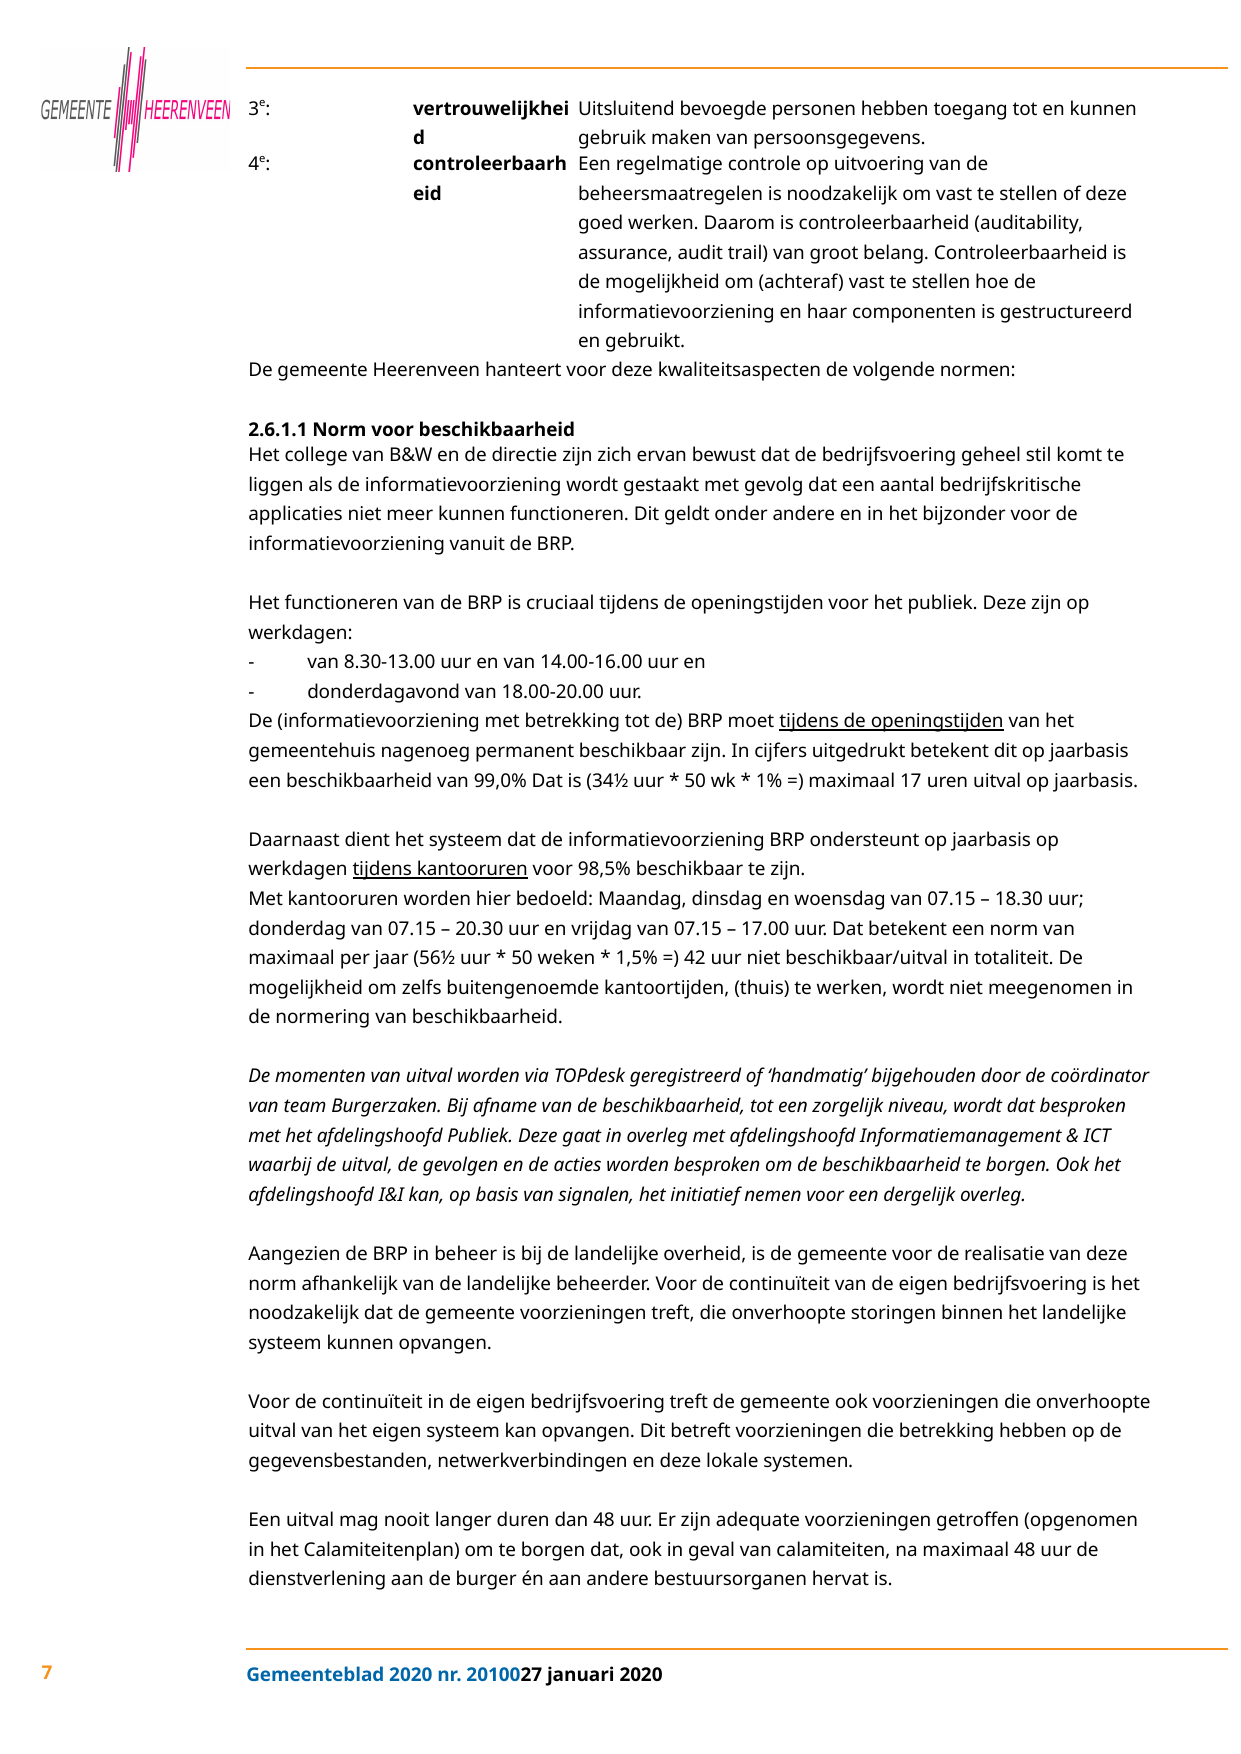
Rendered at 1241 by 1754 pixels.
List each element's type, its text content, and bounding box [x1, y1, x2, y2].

text Het functioneren van de BRP is cruciaal tijdens de openingstijden voor het publiek. Deze zijn op werkdagen: [248, 589, 1152, 645]
text 2.6.1.1 Norm voor beschikbaarheid [248, 416, 1152, 441]
text Aangezien de BRP in beheer is bij de landelijke overheid, is de gemeente voor de realisatie van deze norm afhankelijk van de landelijke beheerder. Voor de continuïteit van de eigen bedrijfsvoering is het noodzakelijk dat de gemeente voorzieningen treft, die onverhoopte storingen binnen het landelijke systeem kunnen opvangen. [248, 1240, 1152, 1355]
text De momenten van uitval worden via TOPdesk geregistreerd of ‘handmatig’ bijgehouden door de coördinator van team Burgerzaken. Bij afname van de beschikbaarheid, tot een zorgelijk niveau, wordt dat besproken met het afdelingshoofd Publiek. Deze gaat in overleg met afdelingshoofd Informatiemanagement & ICT waarbij de uitval, de gevolgen en de acties worden besproken om de beschikbaarheid te borgen. Ook het afdelingshoofd I&I kan, op basis van signalen, het initiatief nemen voor een dergelijk overleg. [248, 1063, 1152, 1207]
table_cell vertrouwelijkheid [413, 95, 578, 150]
text Daarnaast dient het systeem dat de informatievoorziening BRP ondersteunt op jaarbasis op werkdagen tijdens kantooruren voor 98,5% beschikbaar te zijn. [248, 826, 1152, 881]
picture [41, 47, 231, 172]
table_cell controleerbaarheid [413, 150, 578, 353]
text Met kantooruren worden hier bedoeld: Maandag, dinsdag en woensdag van 07.15 – 18.30 uur; donderdag van 07.15 – 20.30 uur en vrijdag van 07.15 – 17.00 uur. Dat betekent een norm van maximaal per jaar (56½ uur * 50 weken * 1,5% =) 42 uur niet beschikbaar/uitval in totaliteit. De mogelijkheid om zelfs buitengenoemde kantoortijden, (thuis) te werken, wordt niet meegenomen in de normering van beschikbaarheid. [248, 885, 1152, 1029]
table_cell Een regelmatige controle op uitvoering van de beheersmaatregelen is noodzakelijk om vast te stellen of deze goed werken. Daarom is controleerbaarheid (auditability, assurance, audit trail) van groot belang. Controleerbaarheid is de mogelijkheid om (achteraf) vast te stellen hoe de informatievoorziening en haar componenten is gestructureerd en gebruikt. [578, 150, 1152, 353]
table_cell Uitsluitend bevoegde personen hebben toegang tot en kunnen gebruik maken van persoonsgegevens. [578, 95, 1152, 150]
text De (informatievoorziening met betrekking tot de) BRP moet tijdens de openingstijden van het gemeentehuis nagenoeg permanent beschikbaar zijn. In cijfers uitgedrukt betekent dit op jaarbasis een beschikbaarheid van 99,0% Dat is (34½ uur * 50 wk * 1% =) maximaal 17 uren uitval op jaarbasis. [248, 708, 1152, 793]
text Een uitval mag nooit langer duren dan 48 uur. Er zijn adequate voorzieningen getroffen (opgenomen in het Calamiteitenplan) om te borgen dat, ook in geval van calamiteiten, na maximaal 48 uur de dienstverlening aan de burger én aan andere bestuursorganen hervat is. [248, 1506, 1152, 1591]
list donderdagavond van 18.00-20.00 uur. [248, 678, 1152, 704]
text De gemeente Heerenveen hanteert voor deze kwaliteitsaspecten de volgende normen: [248, 357, 1152, 382]
table_cell 3e: [248, 95, 413, 150]
list van 8.30-13.00 uur en van 14.00-16.00 uur en [248, 648, 1152, 674]
table_cell 4e: [248, 150, 413, 353]
text Het college van B&W en de directie zijn zich ervan bewust dat de bedrijfsvoering geheel stil komt te liggen als de informatievoorziening wordt gestaakt met gevolg dat een aantal bedrijfskritische applicaties niet meer kunnen functioneren. Dit geldt onder andere en in het bijzonder voor de informatievoorziening vanuit de BRP. [248, 441, 1152, 556]
text Voor de continuïteit in de eigen bedrijfsvoering treft de gemeente ook voorzieningen die onverhoopte uitval van het eigen systeem kan opvangen. Dit betreft voorzieningen die betrekking hebben op de gegevensbestanden, netwerkverbindingen en deze lokale systemen. [248, 1388, 1152, 1473]
